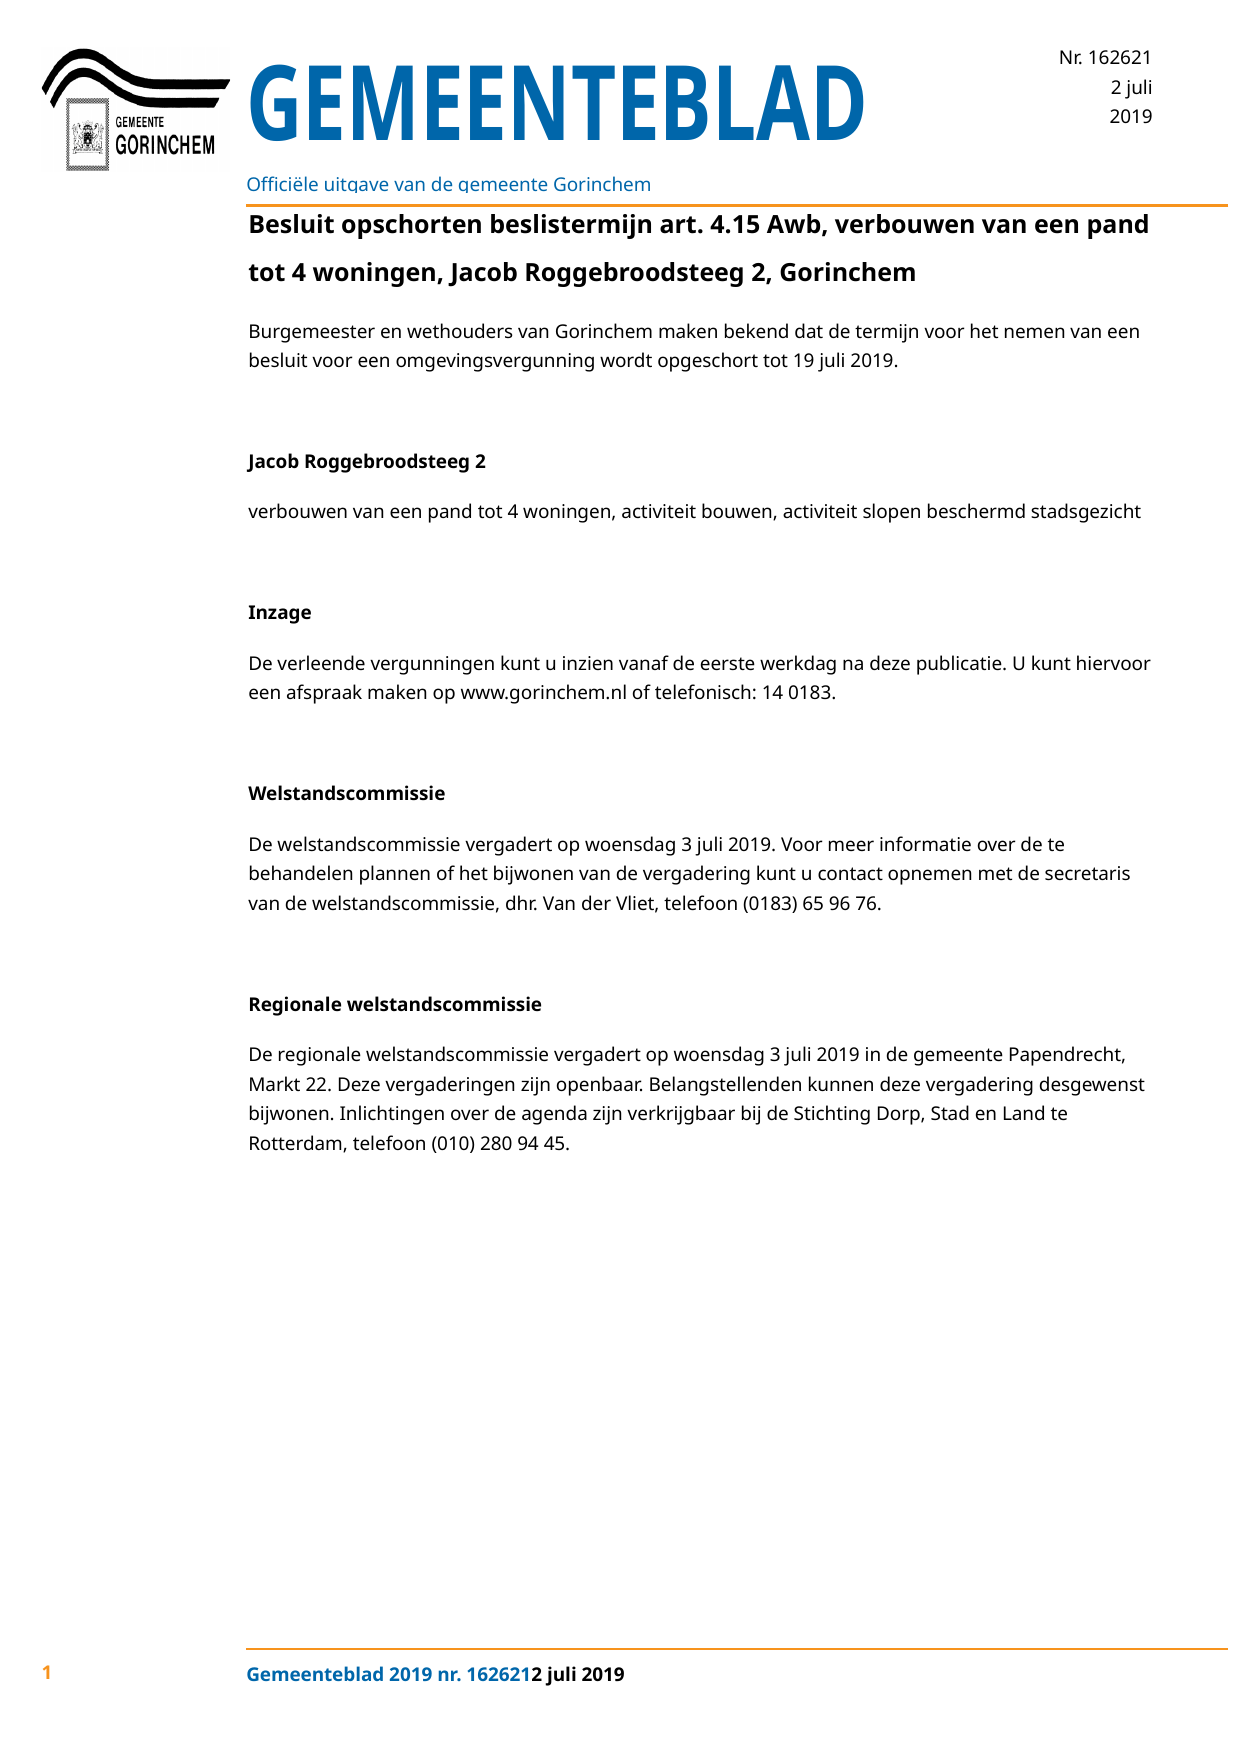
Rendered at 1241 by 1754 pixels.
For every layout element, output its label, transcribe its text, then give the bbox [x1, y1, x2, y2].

text Welstandscommissie [248, 780, 1152, 806]
text De verleende vergunningen kunt u inzien vanaf de eerste werkdag na deze publicatie. U kunt hiervoor een afspraak maken op www.gorinchem.nl of telefonisch: 14 0183. [248, 650, 1152, 705]
text Inzage [248, 599, 1152, 625]
text De welstandscommissie vergadert op woensdag 3 juli 2019. Voor meer informatie over de te behandelen plannen of het bijwonen van de vergadering kunt u contact opnemen met de secretaris van de welstandscommissie, dhr. Van der Vliet, telefoon (0183) 65 96 76. [248, 831, 1152, 916]
text Burgemeester en wethouders van Gorinchem maken bekend dat de termijn voor het nemen van een besluit voor een omgevingsvergunning wordt opgeschort tot 19 juli 2019. [248, 318, 1152, 373]
text De regionale welstandscommissie vergadert op woensdag 3 juli 2019 in de gemeente Papendrecht, Markt 22. Deze vergaderingen zijn openbaar. Belangstellenden kunnen deze vergadering desgewenst bijwonen. Inlichtingen over de agenda zijn verkrijgbaar bij de Stichting Dorp, Stad en Land te Rotterdam, telefoon (010) 280 94 45. [248, 1041, 1152, 1156]
text Regionale welstandscommissie [248, 991, 1152, 1017]
text Jacob Roggebroodsteeg 2 [248, 448, 1152, 474]
text Besluit opschorten beslistermijn art. 4.15 Awb, verbouwen van een pand tot 4 woningen, Jacob Roggebroodsteeg 2, Gorinchem [248, 207, 1152, 288]
text verbouwen van een pand tot 4 woningen, activiteit bouwen, activiteit slopen beschermd stadsgezicht [248, 499, 1152, 524]
picture [41, 47, 231, 172]
